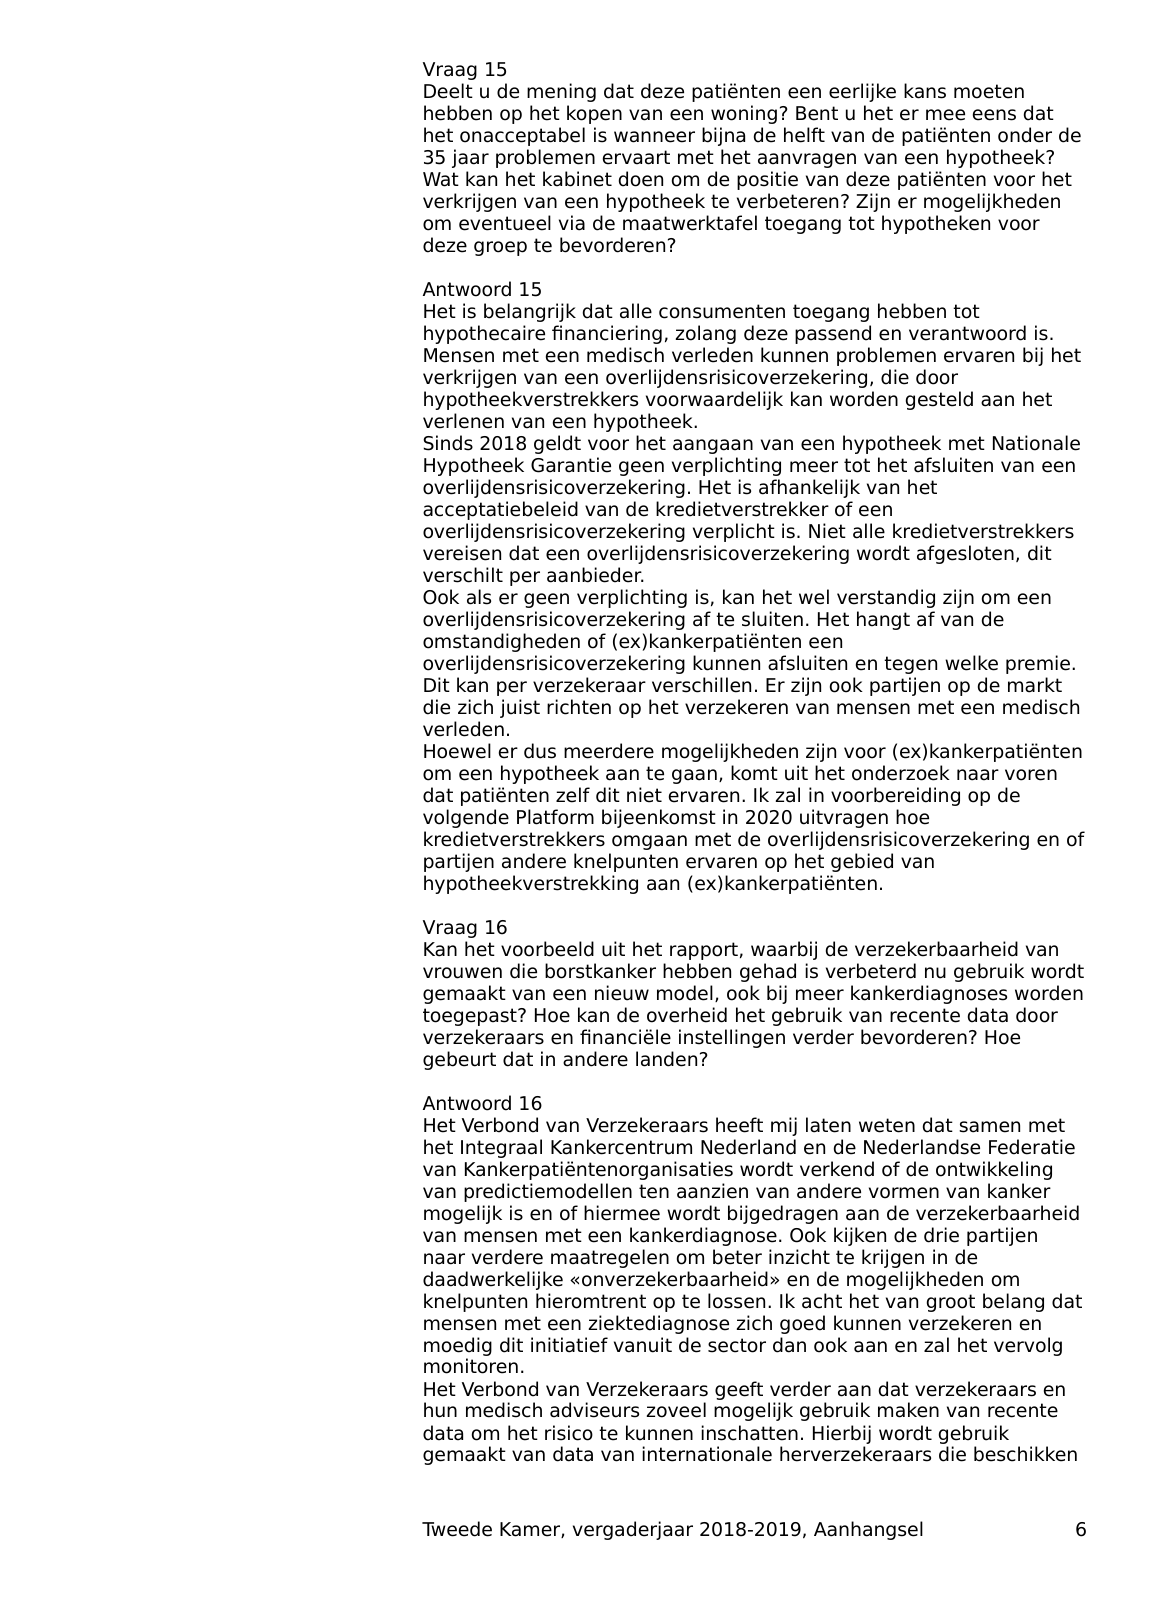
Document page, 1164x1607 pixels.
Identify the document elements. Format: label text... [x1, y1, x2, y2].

text Antwoord 16 [422, 1093, 1087, 1115]
text Het Verbond van Verzekeraars geeft verder aan dat verzekeraars en hun medisch adviseurs zoveel mogelijk gebruik maken van recente data om het risico te kunnen inschatten. Hierbij wordt gebruik gemaakt van data van internationale herverzekeraars die beschikken [422, 1378, 1087, 1466]
text Hoewel er dus meerdere mogelijkheden zijn voor (ex)kankerpatiënten om een hypotheek aan te gaan, komt uit het onderzoek naar voren dat patiënten zelf dit niet ervaren. Ik zal in voorbereiding op de volgende Platform bijeenkomst in 2020 uitvragen hoe kredietverstrekkers omgaan met de overlijdensrisicoverzekering en of partijen andere knelpunten ervaren op het gebied van hypotheekverstrekking aan (ex)kankerpatiënten. [422, 741, 1087, 894]
text Het is belangrijk dat alle consumenten toegang hebben tot hypothecaire financiering, zolang deze passend en verantwoord is. Mensen met een medisch verleden kunnen problemen ervaren bij het verkrijgen van een overlijdensrisicoverzekering, die door hypotheekverstrekkers voorwaardelijk kan worden gesteld aan het verlenen van een hypotheek. [422, 301, 1087, 433]
text Vraag 16 [422, 917, 1087, 939]
text Antwoord 15 [422, 279, 1087, 301]
text Kan het voorbeeld uit het rapport, waarbij de verzekerbaarheid van vrouwen die borstkanker hebben gehad is verbeterd nu gebruik wordt gemaakt van een nieuw model, ook bij meer kankerdiagnoses worden toegepast? Hoe kan de overheid het gebruik van recente data door verzekeraars en financiële instellingen verder bevorderen? Hoe gebeurt dat in andere landen? [422, 939, 1087, 1071]
text Deelt u de mening dat deze patiënten een eerlijke kans moeten hebben op het kopen van een woning? Bent u het er mee eens dat het onacceptabel is wanneer bijna de helft van de patiënten onder de 35 jaar problemen ervaart met het aanvragen van een hypotheek? Wat kan het kabinet doen om de positie van deze patiënten voor het verkrijgen van een hypotheek te verbeteren? Zijn er mogelijkheden om eventueel via de maatwerktafel toegang tot hypotheken voor deze groep te bevorderen? [422, 81, 1087, 257]
text Sinds 2018 geldt voor het aangaan van een hypotheek met Nationale Hypotheek Garantie geen verplichting meer tot het afsluiten van een overlijdensrisicoverzekering. Het is afhankelijk van het acceptatiebeleid van de kredietverstrekker of een overlijdensrisicoverzekering verplicht is. Niet alle kredietverstrekkers vereisen dat een overlijdensrisicoverzekering wordt afgesloten, dit verschilt per aanbieder. [422, 433, 1087, 587]
text Ook als er geen verplichting is, kan het wel verstandig zijn om een overlijdensrisicoverzekering af te sluiten. Het hangt af van de omstandigheden of (ex)kankerpatiënten een overlijdensrisicoverzekering kunnen afsluiten en tegen welke premie. Dit kan per verzekeraar verschillen. Er zijn ook partijen op de markt die zich juist richten op het verzekeren van mensen met een medisch verleden. [422, 587, 1087, 741]
text Vraag 15 [422, 59, 1087, 81]
text Het Verbond van Verzekeraars heeft mij laten weten dat samen met het Integraal Kankercentrum Nederland en de Nederlandse Federatie van Kankerpatiëntenorganisaties wordt verkend of de ontwikkeling van predictiemodellen ten aanzien van andere vormen van kanker mogelijk is en of hiermee wordt bijgedragen aan de verzekerbaarheid van mensen met een kankerdiagnose. Ook kijken de drie partijen naar verdere maatregelen om beter inzicht te krijgen in de daadwerkelijke «onverzekerbaarheid» en de mogelijkheden om knelpunten hieromtrent op te lossen. Ik acht het van groot belang dat mensen met een ziektediagnose zich goed kunnen verzekeren en moedig dit initiatief vanuit de sector dan ook aan en zal het vervolg monitoren. [422, 1115, 1087, 1378]
